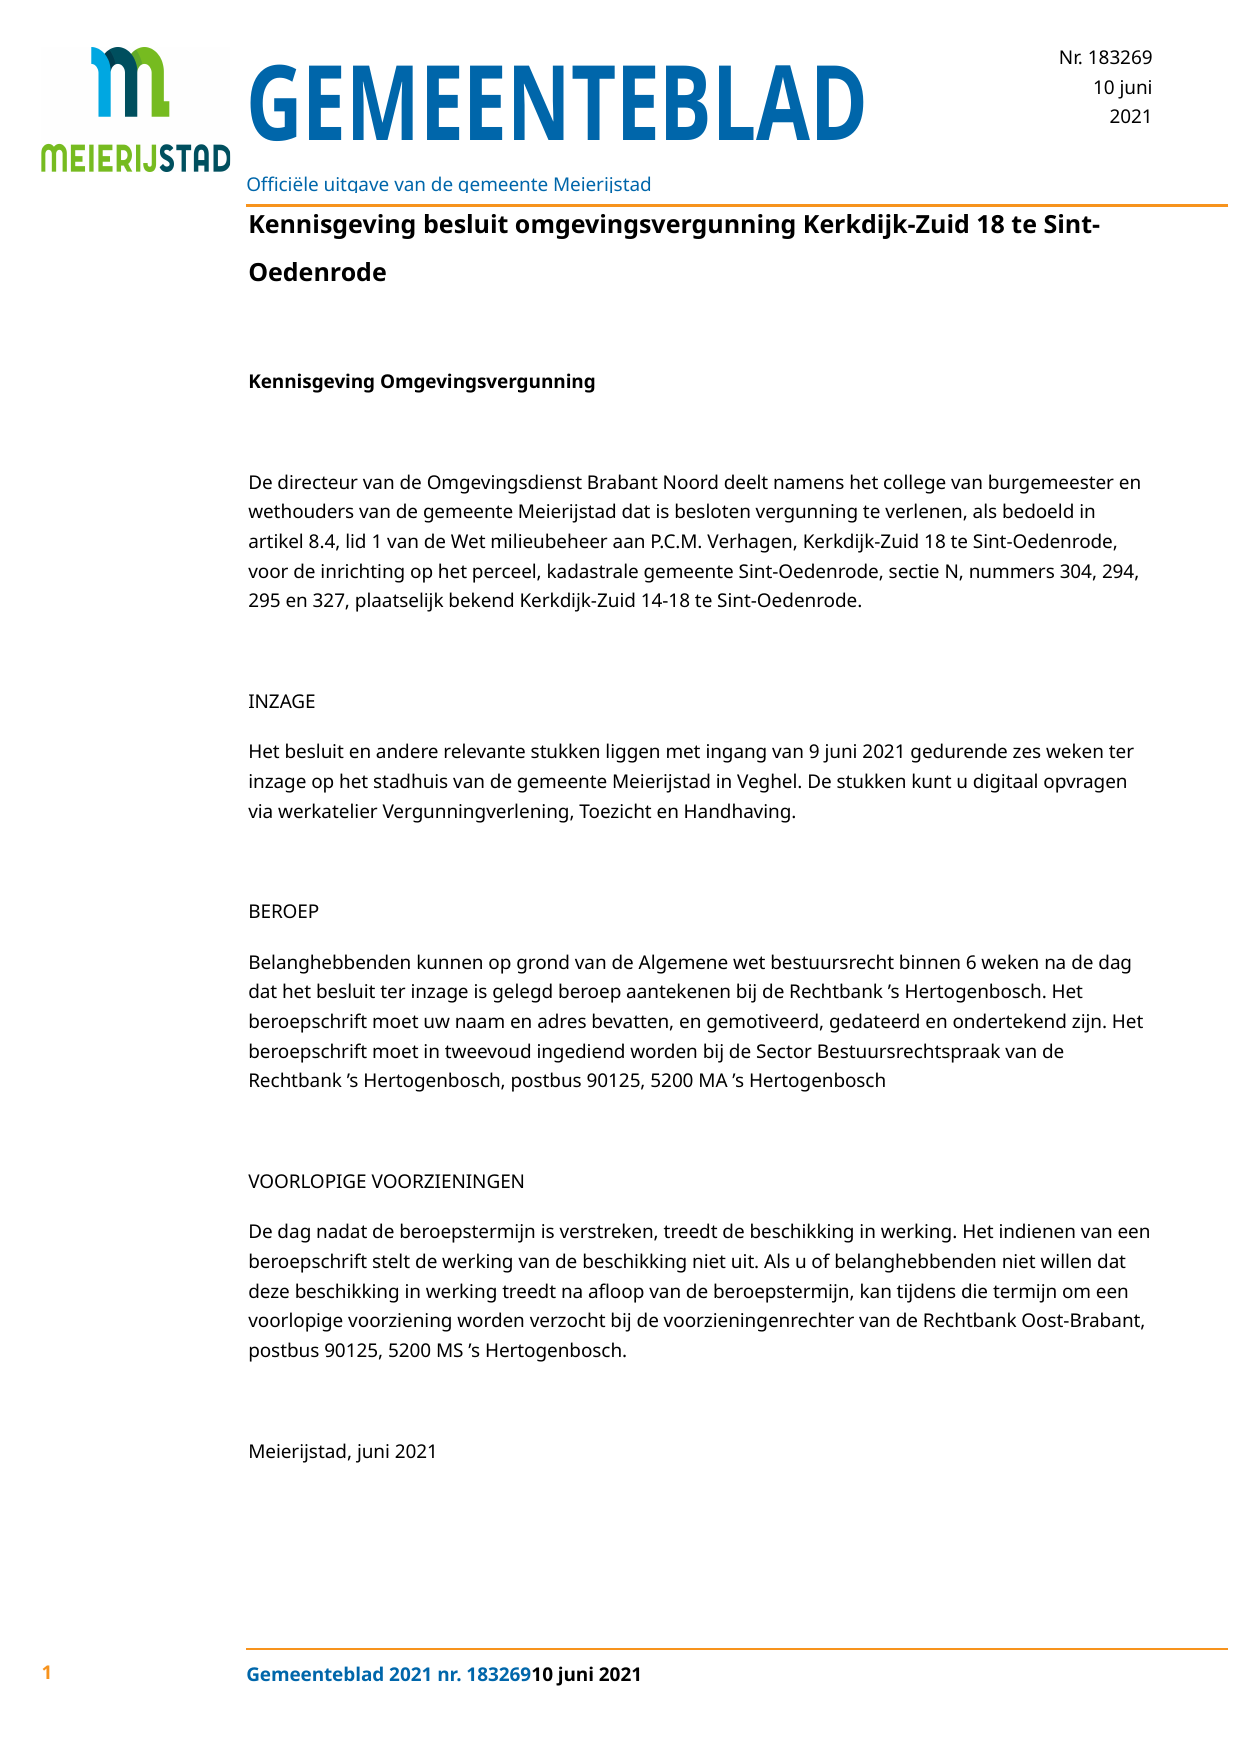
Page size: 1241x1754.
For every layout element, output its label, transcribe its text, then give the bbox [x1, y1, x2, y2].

text Kennisgeving Omgevingsvergunning [248, 368, 1152, 394]
text Het besluit en andere relevante stukken liggen met ingang van 9 juni 2021 gedurende zes weken ter inzage op het stadhuis van de gemeente Meierijstad in Veghel. De stukken kunt u digitaal opvragen via werkatelier Vergunningverlening, Toezicht en Handhaving. [248, 739, 1152, 824]
text Meierijstad, juni 2021 [248, 1438, 1152, 1464]
text BEROEP [248, 899, 1152, 924]
text De dag nadat de beroepstermijn is verstreken, treedt de beschikking in werking. Het indienen van een beroepschrift stelt de werking van de beschikking niet uit. Als u of belanghebbenden niet willen dat deze beschikking in werking treedt na afloop van de beroepstermijn, kan tijdens die termijn om een voorlopige voorziening worden verzocht bij de voorzieningenrechter van de Rechtbank Oost-Brabant, postbus 90125, 5200 MS ’s Hertogenbosch. [248, 1219, 1152, 1363]
text Belanghebbenden kunnen op grond van de Algemene wet bestuursrecht binnen 6 weken na de dag dat het besluit ter inzage is gelegd beroep aantekenen bij de Rechtbank ’s Hertogenbosch. Het beroepschrift moet uw naam en adres bevatten, en gemotiveerd, gedateerd en ondertekend zijn. Het beroepschrift moet in tweevoud ingediend worden bij de Sector Bestuursrechtspraak van de Rechtbank ’s Hertogenbosch, postbus 90125, 5200 MA ’s Hertogenbosch [248, 949, 1152, 1093]
text INZAGE [248, 688, 1152, 714]
text VOORLOPIGE VOORZIENINGEN [248, 1168, 1152, 1194]
text De directeur van de Omgevingsdienst Brabant Noord deelt namens het college van burgemeester en wethouders van de gemeente Meierijstad dat is besloten vergunning te verlenen, als bedoeld in artikel 8.4, lid 1 van de Wet milieubeheer aan P.C.M. Verhagen, Kerkdijk-Zuid 18 te Sint-Oedenrode, voor de inrichting op het perceel, kadastrale gemeente Sint-Oedenrode, sectie N, nummers 304, 294, 295 en 327, plaatselijk bekend Kerkdijk-Zuid 14-18 te Sint-Oedenrode. [248, 469, 1152, 613]
picture [41, 47, 231, 172]
text Kennisgeving besluit omgevingsvergunning Kerkdijk-Zuid 18 te Sint-Oedenrode [248, 207, 1152, 288]
